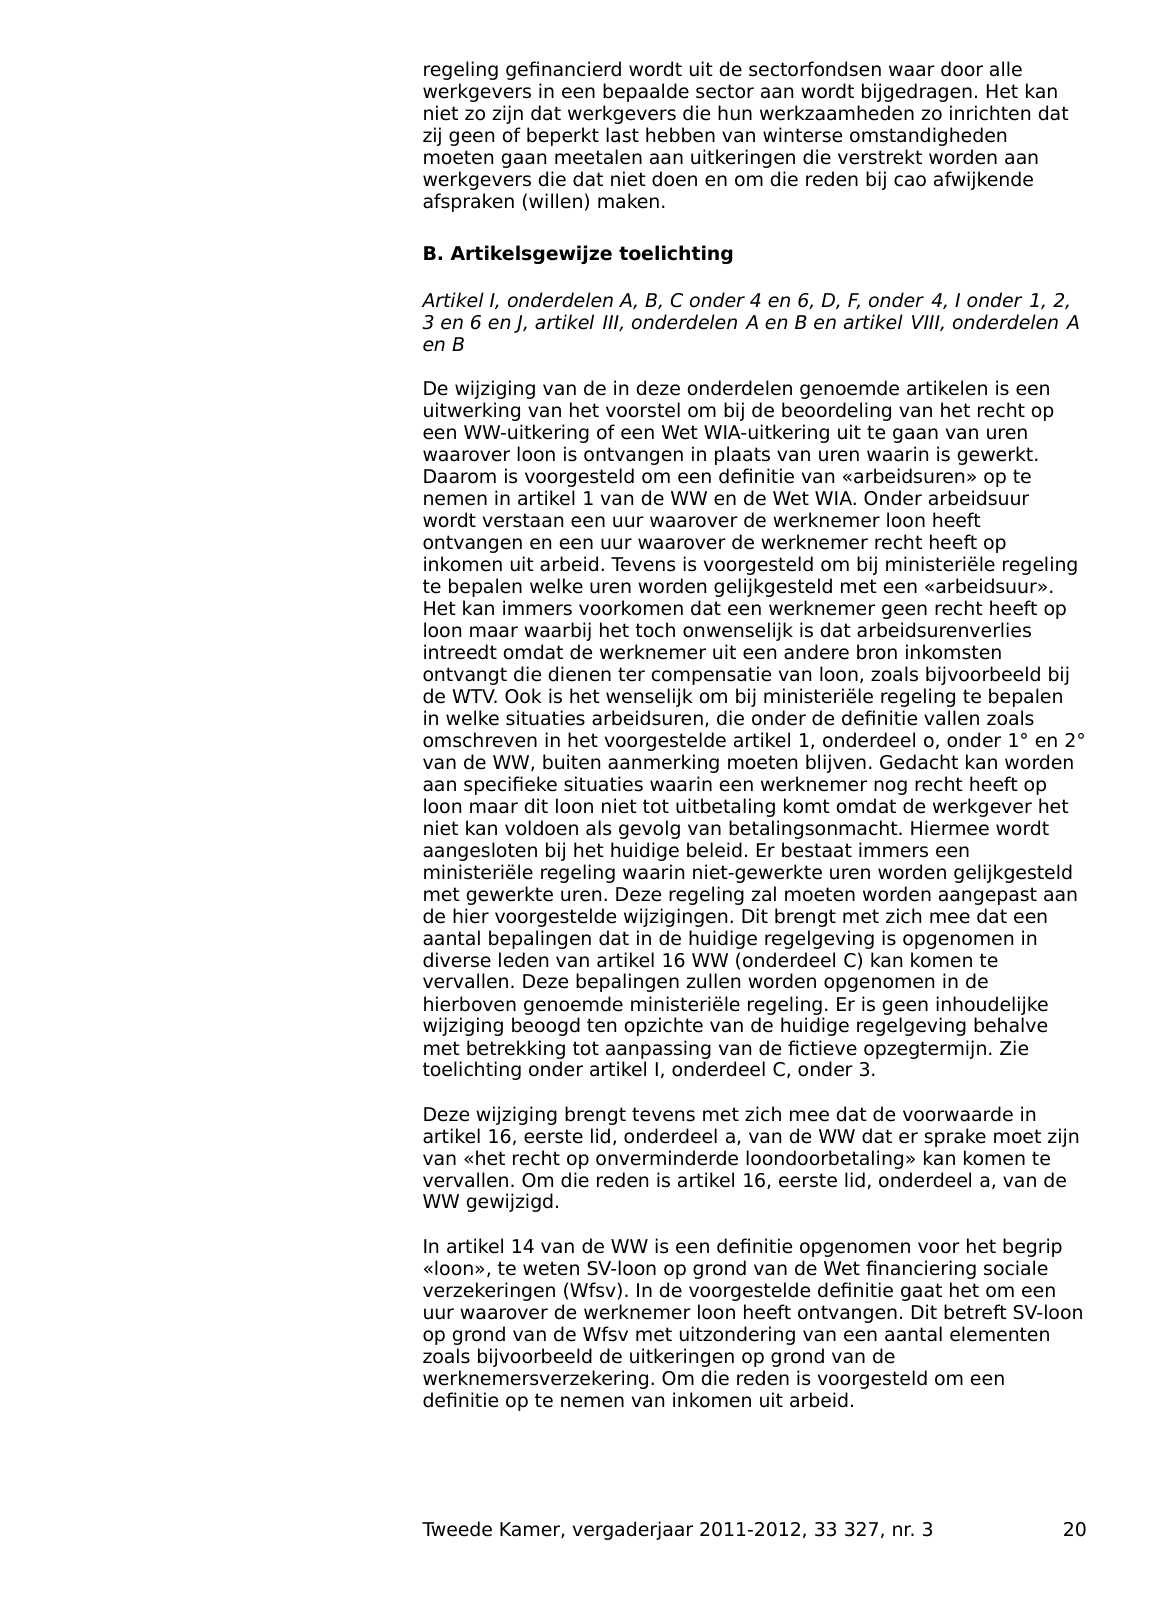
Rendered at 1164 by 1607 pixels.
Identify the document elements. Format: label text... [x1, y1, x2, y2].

text De wijziging van de in deze onderdelen genoemde artikelen is een uitwerking van het voorstel om bij de beoordeling van het recht op een WW-uitkering of een Wet WIA-uitkering uit te gaan van uren waarover loon is ontvangen in plaats van uren waarin is gewerkt. Daarom is voorgesteld om een definitie van «arbeidsuren» op te nemen in artikel 1 van de WW en de Wet WIA. Onder arbeidsuur wordt verstaan een uur waarover de werknemer loon heeft ontvangen en een uur waarover de werknemer recht heeft op inkomen uit arbeid. Tevens is voorgesteld om bij ministeriële regeling te bepalen welke uren worden gelijkgesteld met een «arbeidsuur». Het kan immers voorkomen dat een werknemer geen recht heeft op loon maar waarbij het toch onwenselijk is dat arbeidsurenverlies intreedt omdat de werknemer uit een andere bron inkomsten ontvangt die dienen ter compensatie van loon, zoals bijvoorbeeld bij de WTV. Ook is het wenselijk om bij ministeriële regeling te bepalen in welke situaties arbeidsuren, die onder de definitie vallen zoals omschreven in het voorgestelde artikel 1, onderdeel o, onder 1° en 2° van de WW, buiten aanmerking moeten blijven. Gedacht kan worden aan specifieke situaties waarin een werknemer nog recht heeft op loon maar dit loon niet tot uitbetaling komt omdat de werkgever het niet kan voldoen als gevolg van betalingsonmacht. Hiermee wordt aangesloten bij het huidige beleid. Er bestaat immers een ministeriële regeling waarin niet-gewerkte uren worden gelijkgesteld met gewerkte uren. Deze regeling zal moeten worden aangepast aan de hier voorgestelde wijzigingen. Dit brengt met zich mee dat een aantal bepalingen dat in de huidige regelgeving is opgenomen in diverse leden van artikel 16 WW (onderdeel C) kan komen te vervallen. Deze bepalingen zullen worden opgenomen in de hierboven genoemde ministeriële regeling. Er is geen inhoudelijke wijziging beoogd ten opzichte van de huidige regelgeving behalve met betrekking tot aanpassing van de fictieve opzegtermijn. Zie toelichting onder artikel I, onderdeel C, onder 3. [422, 378, 1087, 1081]
text In artikel 14 van de WW is een definitie opgenomen voor het begrip «loon», te weten SV-loon op grond van de Wet financiering sociale verzekeringen (Wfsv). In de voorgestelde definitie gaat het om een uur waarover de werknemer loon heeft ontvangen. Dit betreft SV-loon op grond van de Wfsv met uitzondering van een aantal elementen zoals bijvoorbeeld de uitkeringen op grond van de werknemersverzekering. Om die reden is voorgesteld om een definitie op te nemen van inkomen uit arbeid. [422, 1236, 1087, 1411]
text Deze wijziging brengt tevens met zich mee dat de voorwaarde in artikel 16, eerste lid, onderdeel a, van de WW dat er sprake moet zijn van «het recht op onverminderde loondoorbetaling» kan komen te vervallen. Om die reden is artikel 16, eerste lid, onderdeel a, van de WW gewijzigd. [422, 1103, 1087, 1213]
subtitle B. Artikelsgewijze toelichting [422, 243, 1087, 265]
text regeling gefinancierd wordt uit de sectorfondsen waar door alle werkgevers in een bepaalde sector aan wordt bijgedragen. Het kan niet zo zijn dat werkgevers die hun werkzaamheden zo inrichten dat zij geen of beperkt last hebben van winterse omstandigheden moeten gaan meetalen aan uitkeringen die verstrekt worden aan werkgevers die dat niet doen en om die reden bij cao afwijkende afspraken (willen) maken. [422, 59, 1087, 213]
subtitle Artikel I, onderdelen A, B, C onder 4 en 6, D, F, onder 4, I onder 1, 2, 3 en 6 en J, artikel III, onderdelen A en B en artikel VIII, onderdelen A en B [422, 290, 1087, 356]
